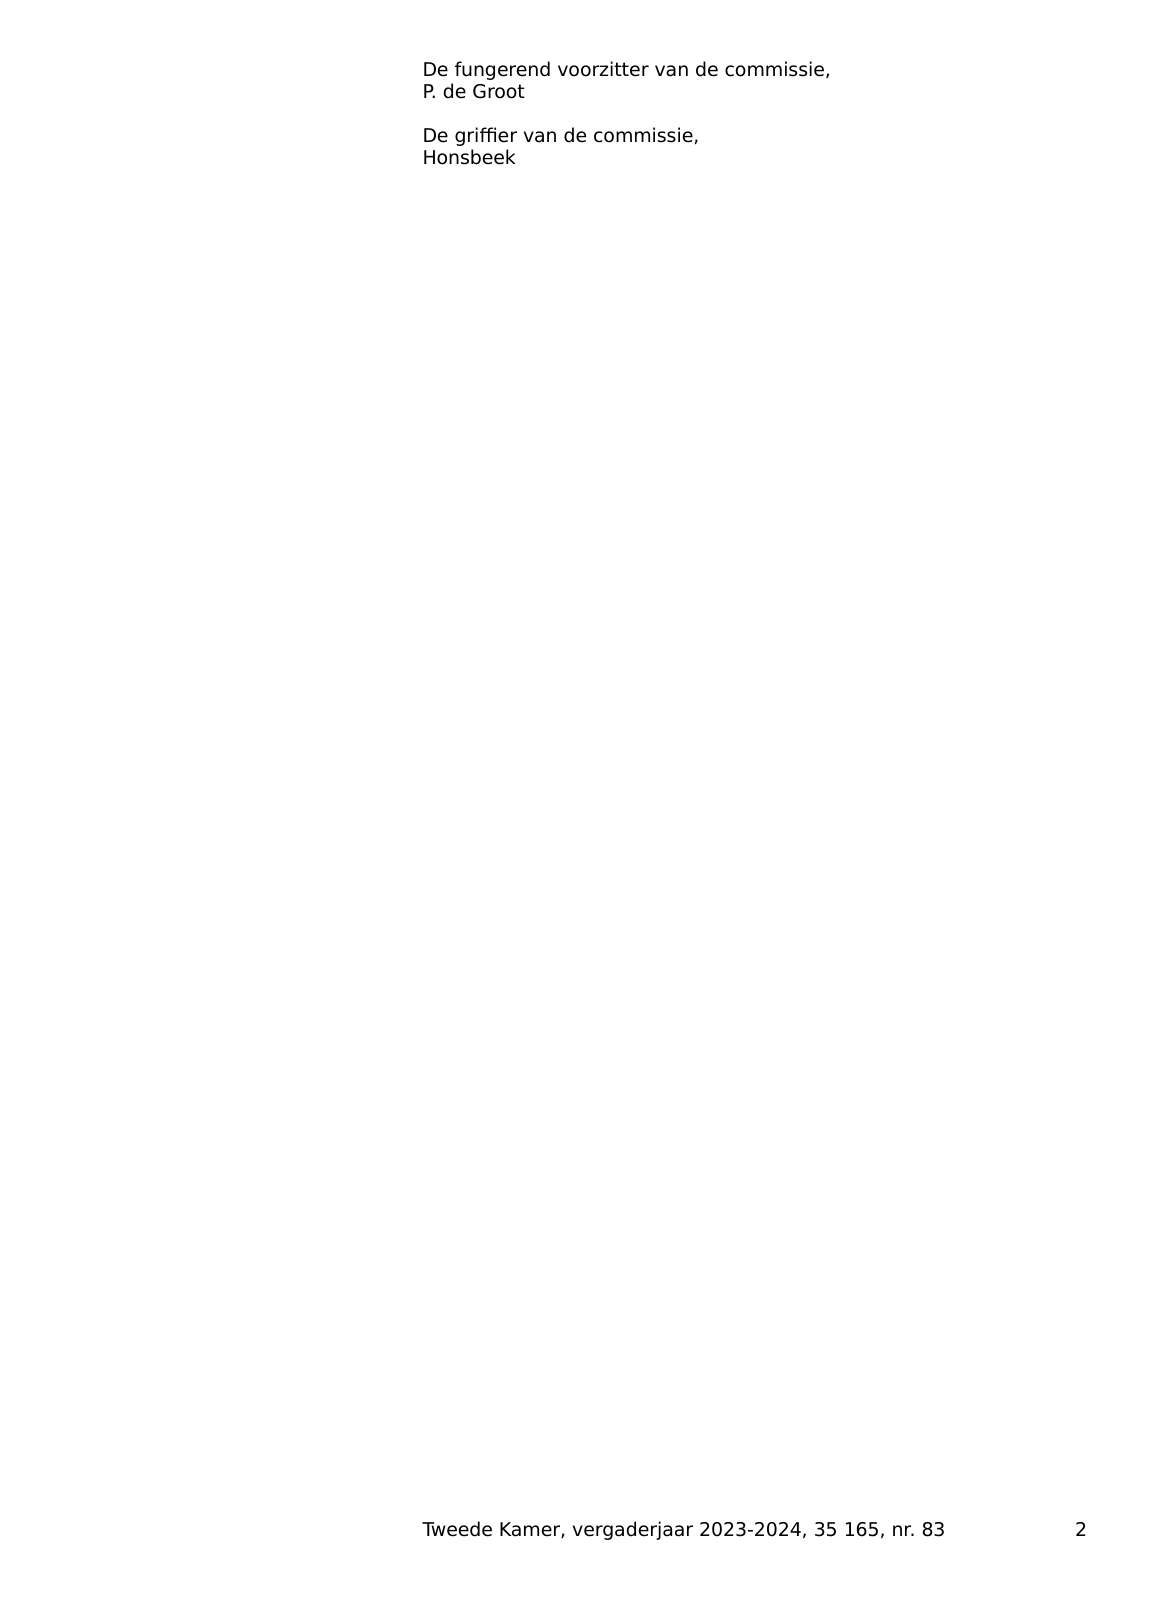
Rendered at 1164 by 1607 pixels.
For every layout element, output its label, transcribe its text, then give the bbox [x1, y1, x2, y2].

text De griffier van de commissie, Honsbeek [422, 125, 1087, 169]
text De fungerend voorzitter van de commissie, P. de Groot [422, 59, 1087, 103]
